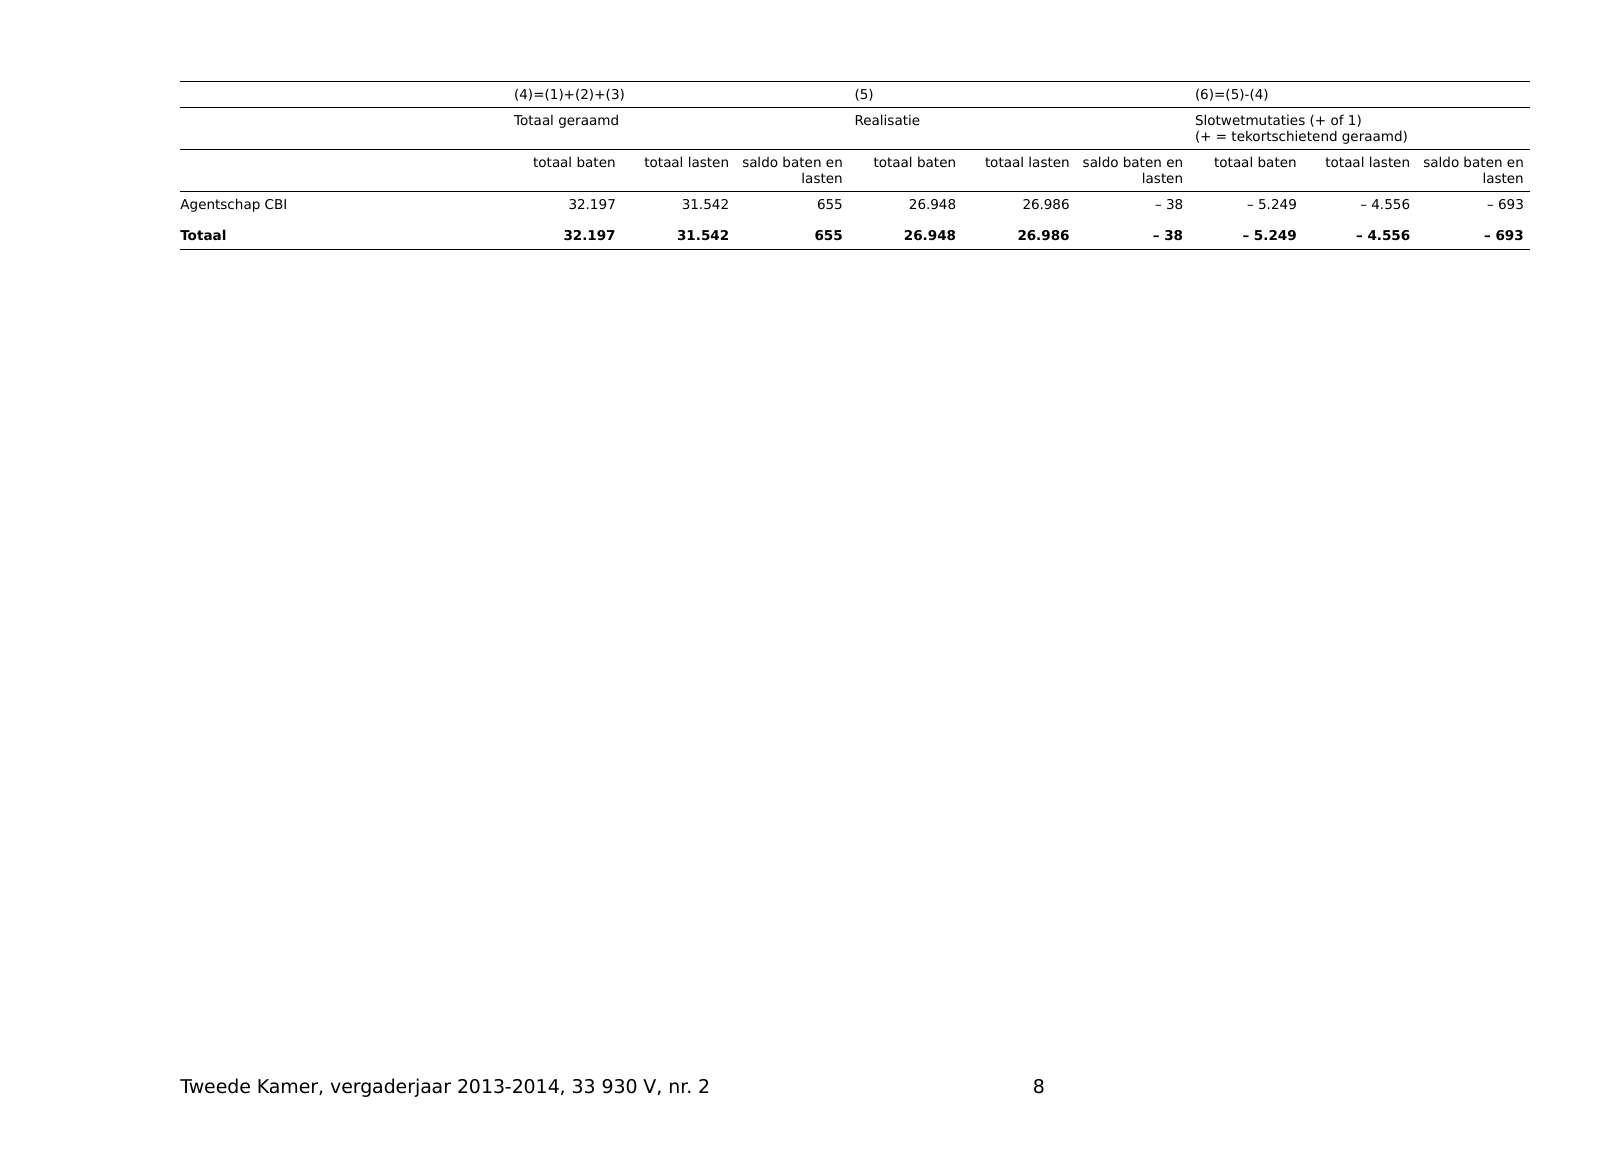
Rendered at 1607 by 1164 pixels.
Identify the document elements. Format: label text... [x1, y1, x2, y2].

table_cell totaal lasten [1303, 150, 1416, 191]
table_cell totaal baten [508, 150, 621, 191]
table_cell [962, 212, 1075, 228]
table_cell 26.948 [849, 192, 962, 212]
table_cell [1189, 212, 1302, 228]
table_header (4)=(1)+(2)+(3) [508, 82, 848, 107]
table_header [180, 82, 508, 107]
table_cell saldo baten en lasten [1075, 150, 1189, 191]
table_cell Totaal geraamd [508, 108, 848, 149]
table_cell 26.986 [962, 192, 1075, 212]
table_cell – 5.249 [1189, 228, 1302, 248]
table_cell – 693 [1416, 192, 1529, 212]
table_cell 26.986 [962, 228, 1075, 248]
table_cell totaal baten [849, 150, 962, 191]
table_cell totaal lasten [621, 150, 735, 191]
table_cell – 5.249 [1189, 192, 1302, 212]
table_cell – 38 [1075, 192, 1189, 212]
table_header (6)=(5)-(4) [1189, 82, 1529, 107]
table_cell – 4.556 [1303, 192, 1416, 212]
table_cell [1075, 212, 1189, 228]
table_cell 26.948 [849, 228, 962, 248]
table_cell Realisatie [849, 108, 1189, 149]
table_cell – 693 [1416, 228, 1529, 248]
table_cell [180, 212, 508, 228]
table_cell – 4.556 [1303, 228, 1416, 248]
table_cell 32.197 [508, 228, 621, 248]
table_cell saldo baten en lasten [735, 150, 848, 191]
table_cell – 38 [1075, 228, 1189, 248]
table_cell totaal lasten [962, 150, 1075, 191]
table_cell [849, 212, 962, 228]
table_cell [180, 150, 508, 191]
table_cell [508, 212, 621, 228]
table_cell 655 [735, 228, 848, 248]
table_cell Agentschap CBI [180, 192, 508, 212]
table_cell 31.542 [621, 192, 735, 212]
table_cell totaal baten [1189, 150, 1302, 191]
table_cell Totaal [180, 228, 508, 248]
table_cell [180, 108, 508, 149]
table_cell Slotwetmutaties (+ of 1) (+ = tekortschietend geraamd) [1189, 108, 1529, 149]
table_cell [735, 212, 848, 228]
table_cell [1303, 212, 1416, 228]
table_cell 32.197 [508, 192, 621, 212]
table_cell 31.542 [621, 228, 735, 248]
table_cell [621, 212, 735, 228]
table_cell [1416, 212, 1529, 228]
table_header (5) [849, 82, 1189, 107]
table_cell saldo baten en lasten [1416, 150, 1529, 191]
table_cell 655 [735, 192, 848, 212]
